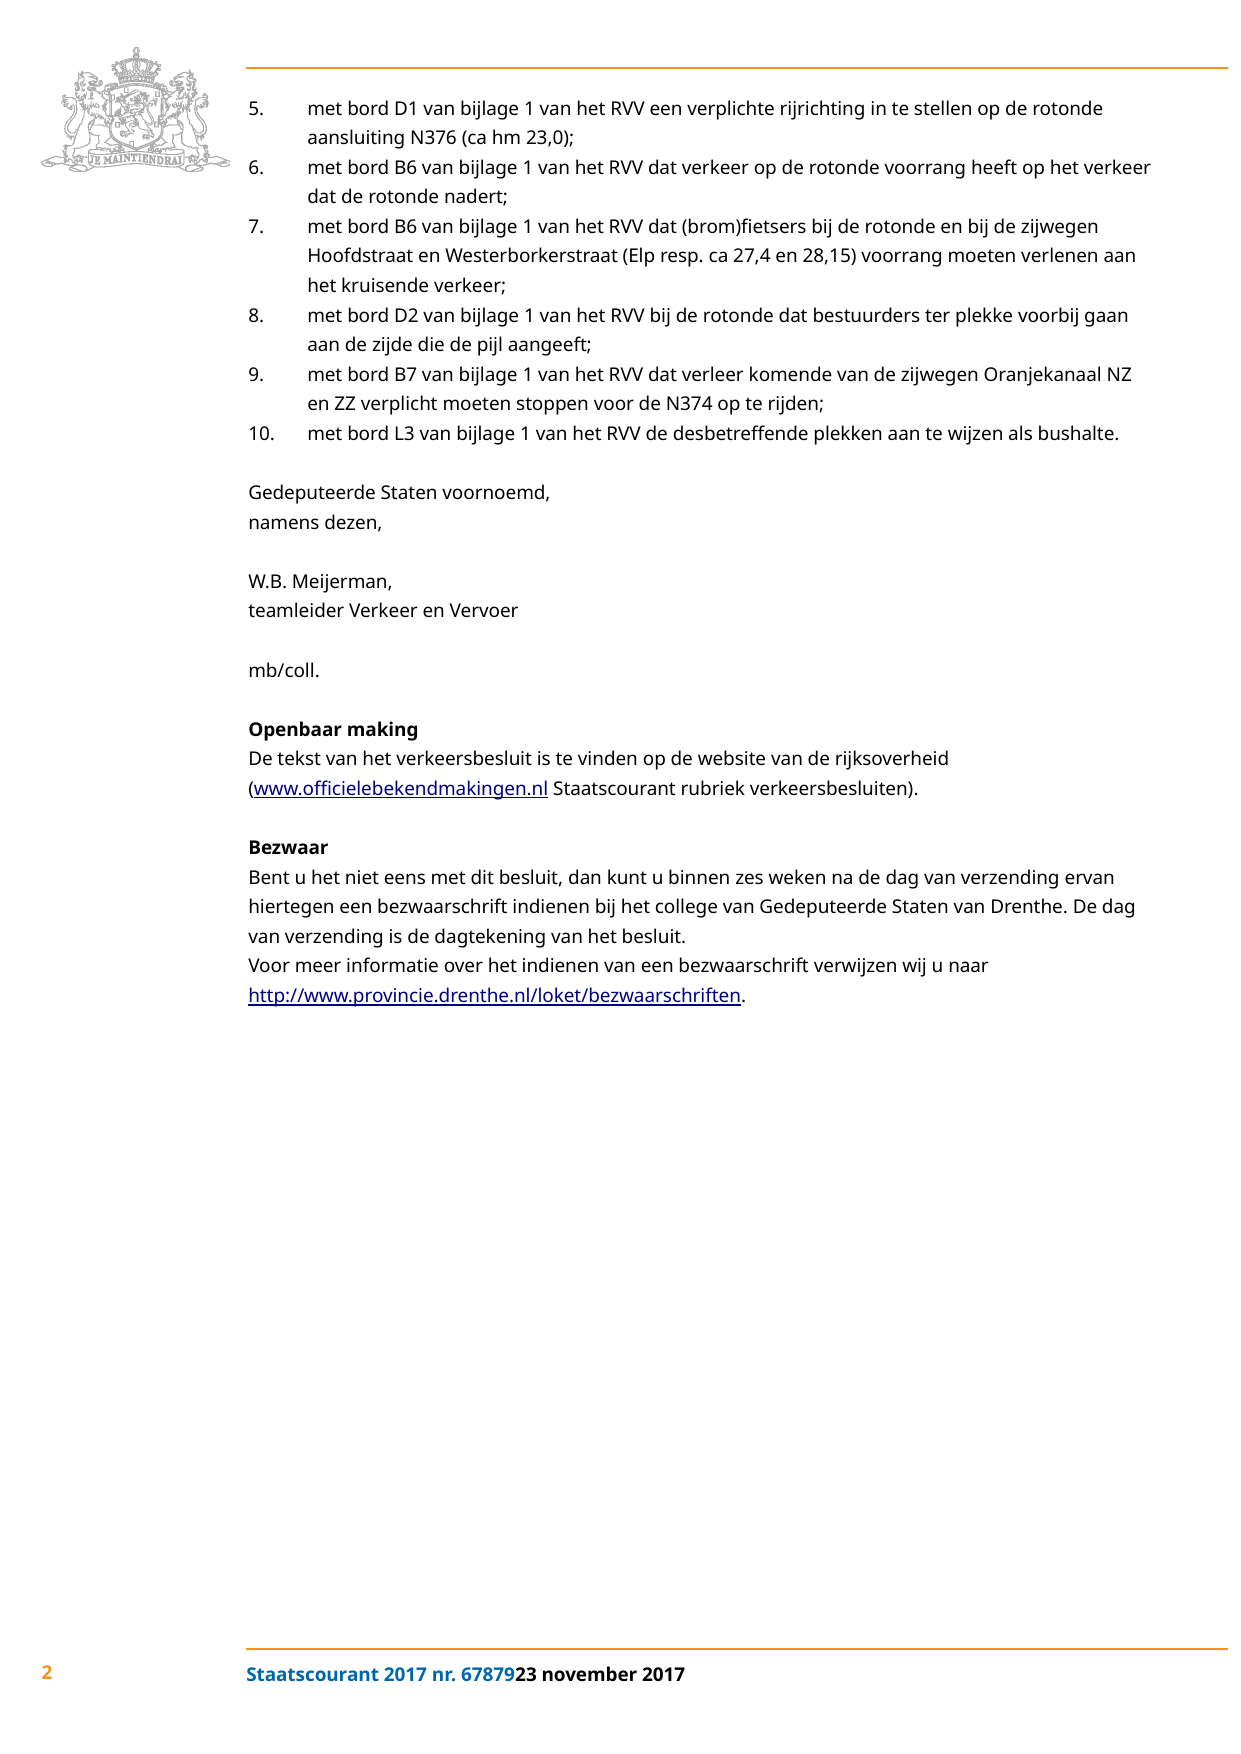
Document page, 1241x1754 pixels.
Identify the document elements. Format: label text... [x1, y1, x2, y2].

picture [41, 47, 231, 172]
list met bord B7 van bijlage 1 van het RVV dat verleer komende van de zijwegen Oranjekanaal NZ en ZZ verplicht moeten stoppen voor de N374 op te rijden; [248, 361, 1152, 416]
text W.B. Meijerman, [248, 568, 1152, 594]
text Voor meer informatie over het indienen van een bezwaarschrift verwijzen wij u naar http://www.provincie.drenthe.nl/loket/bezwaarschriften. [248, 953, 1152, 1008]
text De tekst van het verkeersbesluit is te vinden op de website van de rijksoverheid (www.officielebekendmakingen.nl Staatscourant rubriek verkeersbesluiten). [248, 746, 1152, 801]
text namens dezen, [248, 509, 1152, 535]
list met bord D2 van bijlage 1 van het RVV bij de rotonde dat bestuurders ter plekke voorbij gaan aan de zijde die de pijl aangeeft; [248, 302, 1152, 357]
list met bord D1 van bijlage 1 van het RVV een verplichte rijrichting in te stellen op de rotonde aansluiting N376 (ca hm 23,0); [248, 95, 1152, 150]
list met bord B6 van bijlage 1 van het RVV dat verkeer op de rotonde voorrang heeft op het verkeer dat de rotonde nadert; [248, 154, 1152, 209]
text teamleider Verkeer en Vervoer [248, 598, 1152, 623]
list met bord B6 van bijlage 1 van het RVV dat (brom)fietsers bij de rotonde en bij de zijwegen Hoofdstraat en Westerborkerstraat (Elp resp. ca 27,4 en 28,15) voorrang moeten verlenen aan het kruisende verkeer; [248, 213, 1152, 298]
list met bord L3 van bijlage 1 van het RVV de desbetreffende plekken aan te wijzen als bushalte. [248, 420, 1152, 446]
text Bent u het niet eens met dit besluit, dan kunt u binnen zes weken na de dag van verzending ervan hiertegen een bezwaarschrift indienen bij het college van Gedeputeerde Staten van Drenthe. De dag van verzending is de dagtekening van het besluit. [248, 864, 1152, 949]
text Bezwaar [248, 834, 1152, 860]
text Gedeputeerde Staten voornoemd, [248, 479, 1152, 505]
text mb/coll. [248, 657, 1152, 683]
text Openbaar making [248, 716, 1152, 742]
